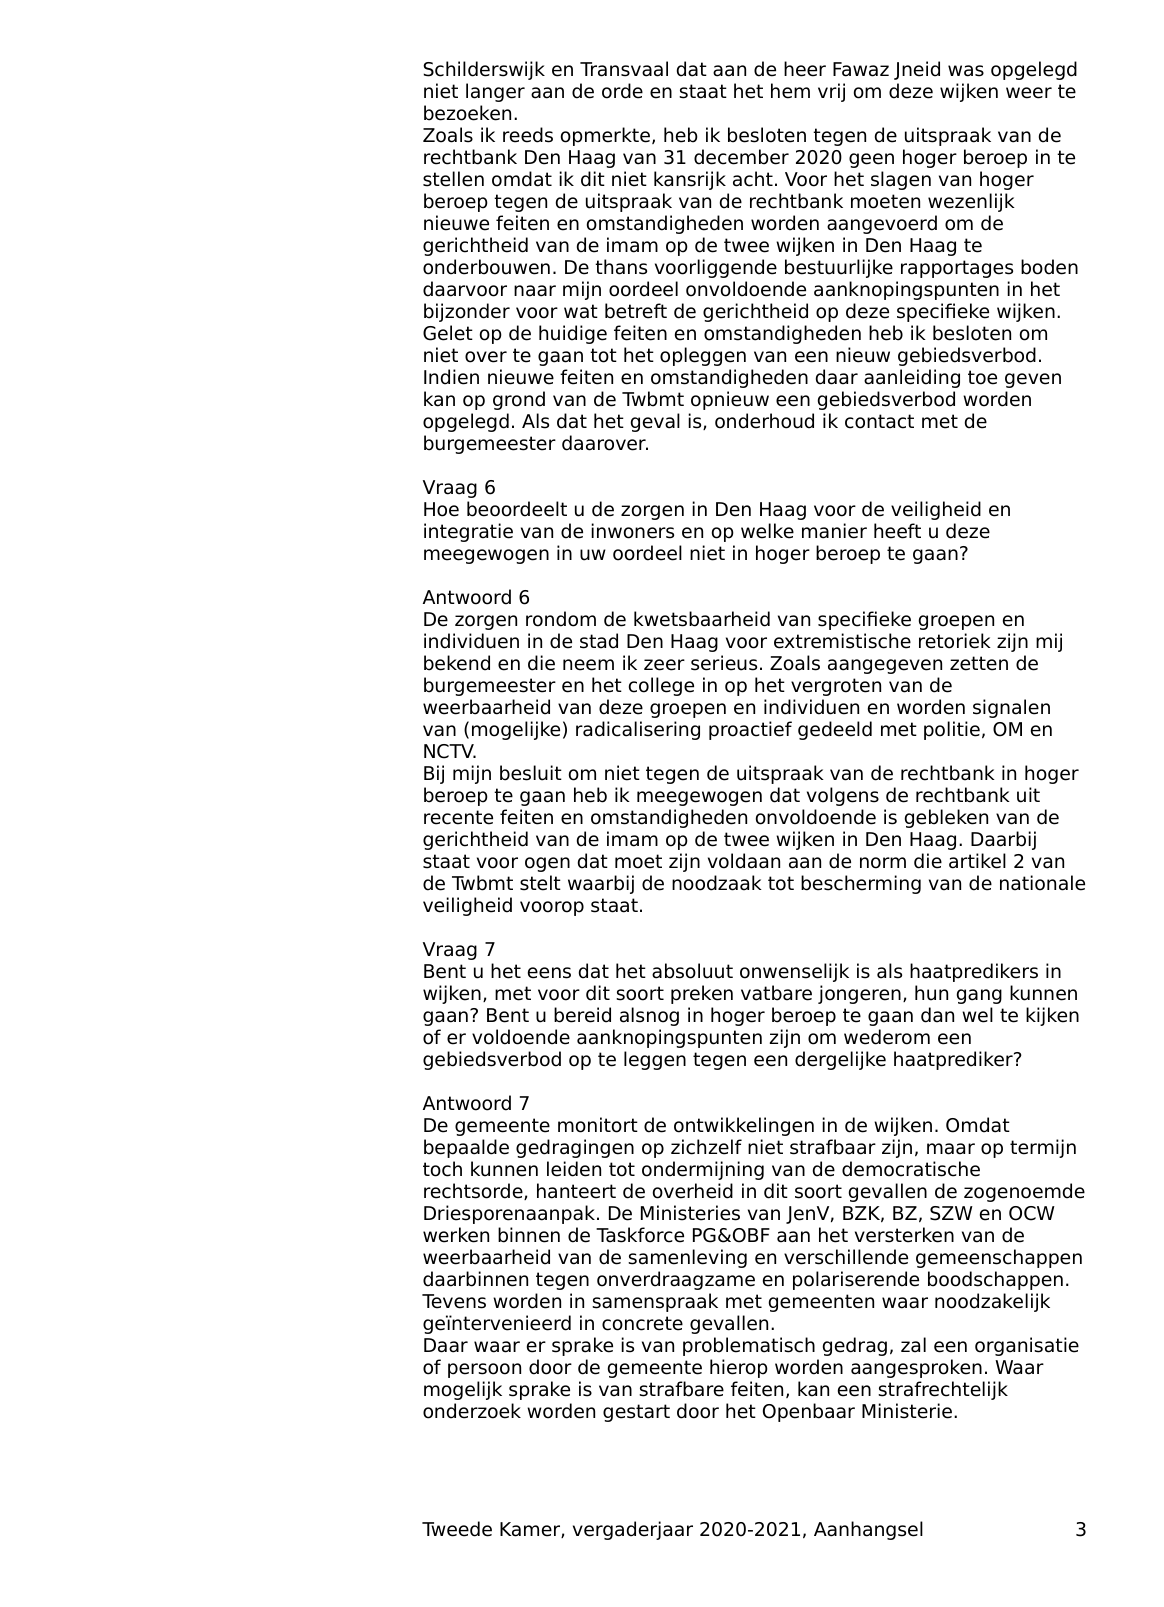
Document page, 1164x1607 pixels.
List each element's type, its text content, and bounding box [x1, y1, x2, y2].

text Antwoord 7 [422, 1093, 1087, 1115]
text Hoe beoordeelt u de zorgen in Den Haag voor de veiligheid en integratie van de inwoners en op welke manier heeft u deze meegewogen in uw oordeel niet in hoger beroep te gaan? [422, 499, 1087, 565]
text Schilderswijk en Transvaal dat aan de heer Fawaz Jneid was opgelegd niet langer aan de orde en staat het hem vrij om deze wijken weer te bezoeken. [422, 59, 1087, 125]
text De zorgen rondom de kwetsbaarheid van specifieke groepen en individuen in de stad Den Haag voor extremistische retoriek zijn mij bekend en die neem ik zeer serieus. Zoals aangegeven zetten de burgemeester en het college in op het vergroten van de weerbaarheid van deze groepen en individuen en worden signalen van (mogelijke) radicalisering proactief gedeeld met politie, OM en NCTV. [422, 609, 1087, 763]
text Daar waar er sprake is van problematisch gedrag, zal een organisatie of persoon door de gemeente hierop worden aangesproken. Waar mogelijk sprake is van strafbare feiten, kan een strafrechtelijk onderzoek worden gestart door het Openbaar Ministerie. [422, 1335, 1087, 1423]
text Bij mijn besluit om niet tegen de uitspraak van de rechtbank in hoger beroep te gaan heb ik meegewogen dat volgens de rechtbank uit recente feiten en omstandigheden onvoldoende is gebleken van de gerichtheid van de imam op de twee wijken in Den Haag. Daarbij staat voor ogen dat moet zijn voldaan aan de norm die artikel 2 van de Twbmt stelt waarbij de noodzaak tot bescherming van de nationale veiligheid voorop staat. [422, 763, 1087, 917]
text Antwoord 6 [422, 587, 1087, 609]
text De gemeente monitort de ontwikkelingen in de wijken. Omdat bepaalde gedragingen op zichzelf niet strafbaar zijn, maar op termijn toch kunnen leiden tot ondermijning van de democratische rechtsorde, hanteert de overheid in dit soort gevallen de zogenoemde Driesporenaanpak. De Ministeries van JenV, BZK, BZ, SZW en OCW werken binnen de Taskforce PG&OBF aan het versterken van de weerbaarheid van de samenleving en verschillende gemeenschappen daarbinnen tegen onverdraagzame en polariserende boodschappen. Tevens worden in samenspraak met gemeenten waar noodzakelijk geïntervenieerd in concrete gevallen. [422, 1115, 1087, 1335]
text Bent u het eens dat het absoluut onwenselijk is als haatpredikers in wijken, met voor dit soort preken vatbare jongeren, hun gang kunnen gaan? Bent u bereid alsnog in hoger beroep te gaan dan wel te kijken of er voldoende aanknopingspunten zijn om wederom een gebiedsverbod op te leggen tegen een dergelijke haatprediker? [422, 961, 1087, 1071]
text Vraag 6 [422, 477, 1087, 499]
text Zoals ik reeds opmerkte, heb ik besloten tegen de uitspraak van de rechtbank Den Haag van 31 december 2020 geen hoger beroep in te stellen omdat ik dit niet kansrijk acht. Voor het slagen van hoger beroep tegen de uitspraak van de rechtbank moeten wezenlijk nieuwe feiten en omstandigheden worden aangevoerd om de gerichtheid van de imam op de twee wijken in Den Haag te onderbouwen. De thans voorliggende bestuurlijke rapportages boden daarvoor naar mijn oordeel onvoldoende aanknopingspunten in het bijzonder voor wat betreft de gerichtheid op deze specifieke wijken. Gelet op de huidige feiten en omstandigheden heb ik besloten om niet over te gaan tot het opleggen van een nieuw gebiedsverbod. Indien nieuwe feiten en omstandigheden daar aanleiding toe geven kan op grond van de Twbmt opnieuw een gebiedsverbod worden opgelegd. Als dat het geval is, onderhoud ik contact met de burgemeester daarover. [422, 125, 1087, 455]
text Vraag 7 [422, 939, 1087, 961]
